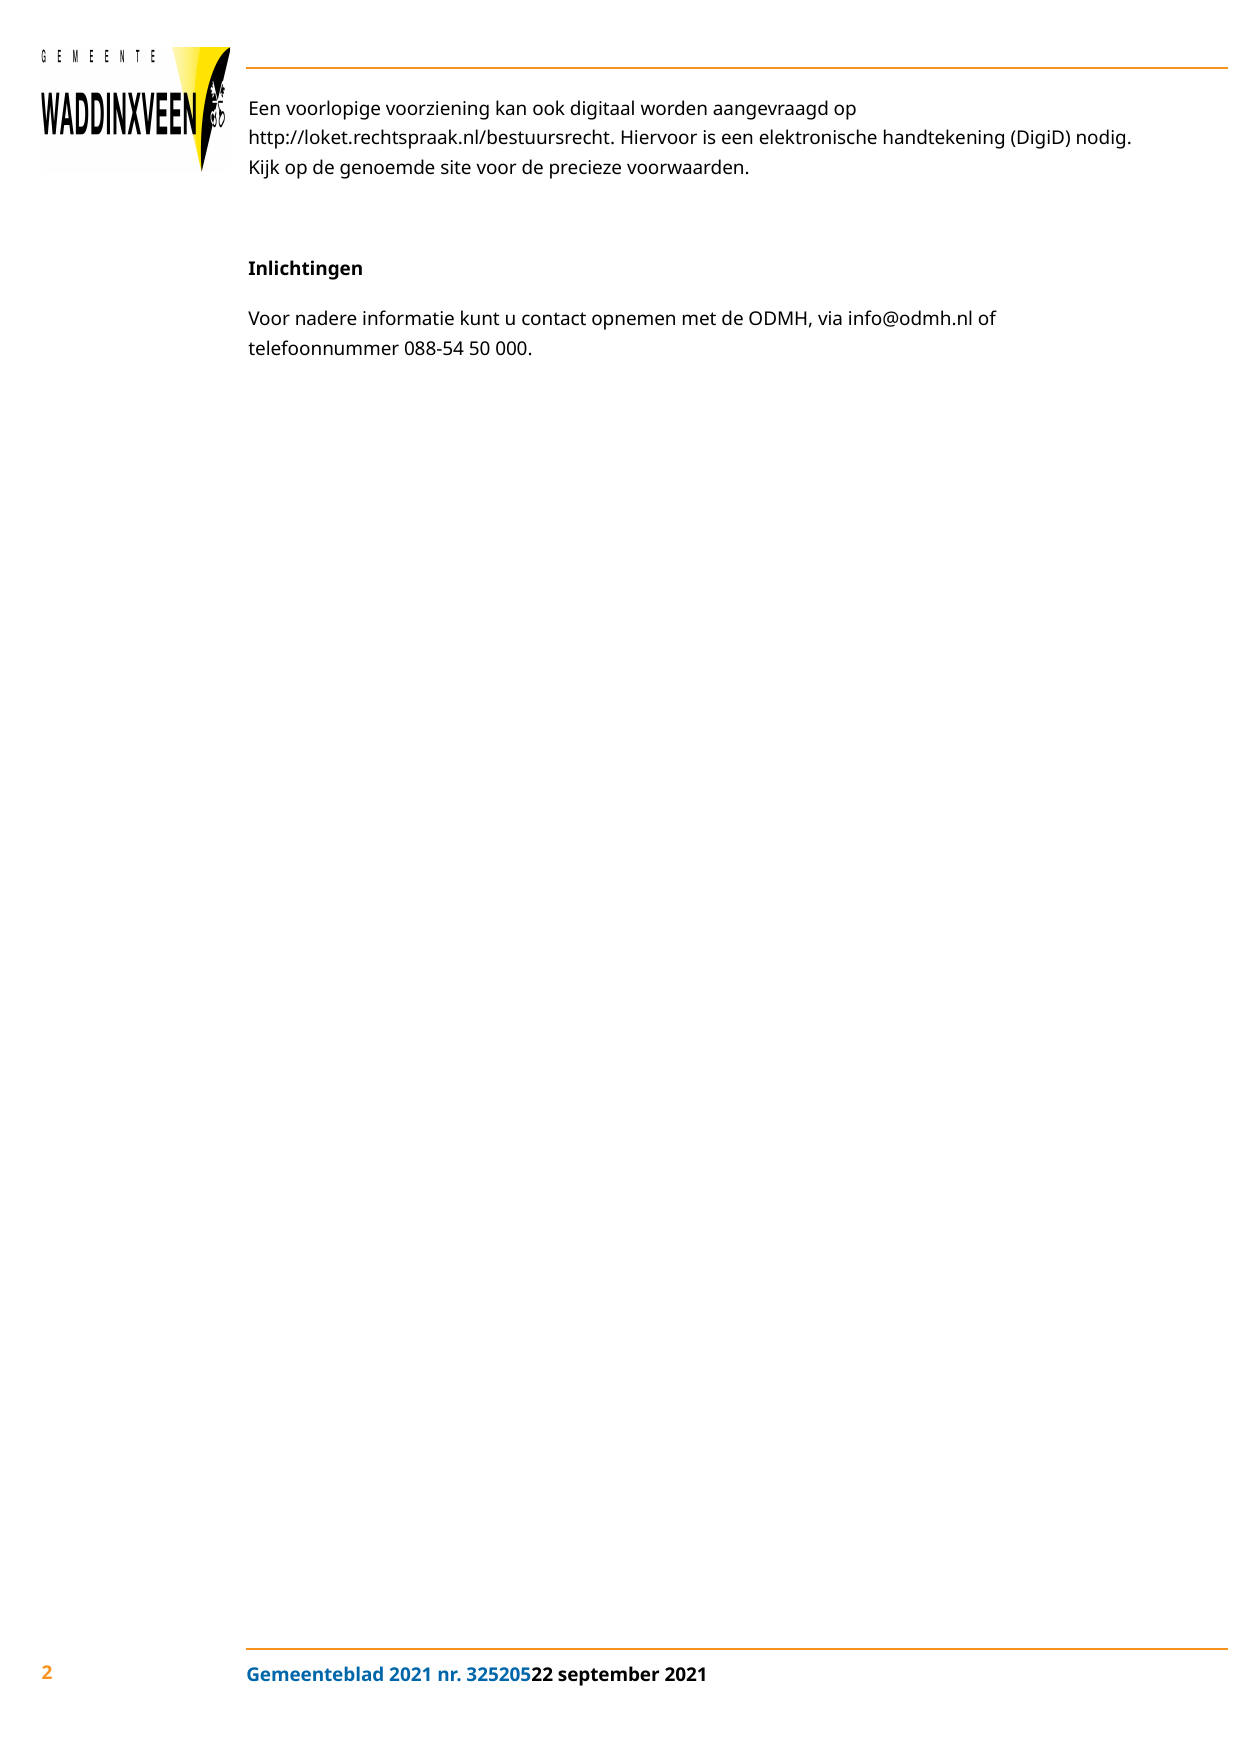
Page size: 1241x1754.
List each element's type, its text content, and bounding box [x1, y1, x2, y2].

text Inlichtingen [248, 255, 1152, 281]
text Voor nadere informatie kunt u contact opnemen met de ODMH, via info@odmh.nl of telefoonnummer 088-54 50 000. [248, 305, 1152, 361]
text Een voorlopige voorziening kan ook digitaal worden aangevraagd op http://loket.rechtspraak.nl/bestuursrecht. Hiervoor is een elektronische handtekening (DigiD) nodig. Kijk op de genoemde site voor de precieze voorwaarden. [248, 95, 1152, 180]
picture [41, 47, 231, 172]
